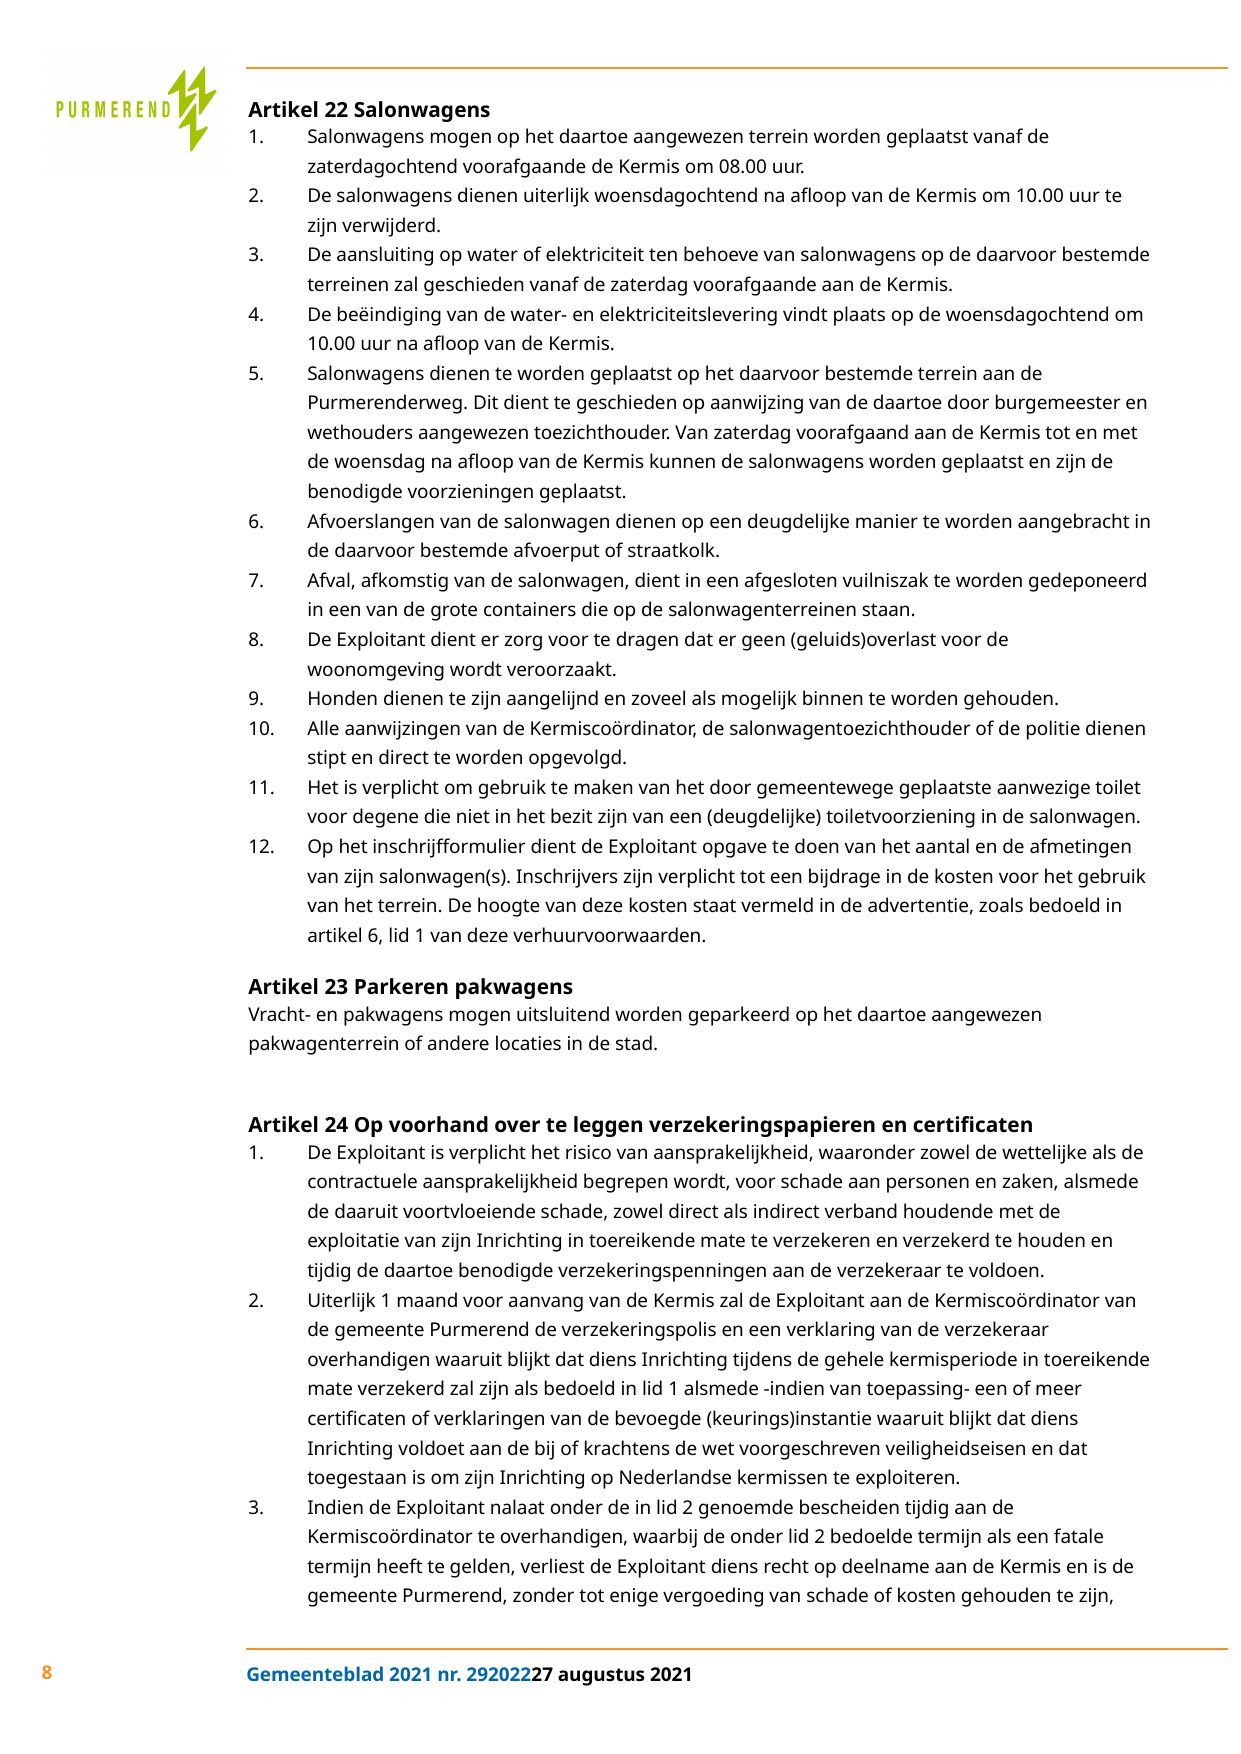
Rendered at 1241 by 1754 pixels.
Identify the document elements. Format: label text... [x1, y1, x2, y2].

list De salonwagens dienen uiterlijk woensdagochtend na afloop van de Kermis om 10.00 uur te zijn verwijderd. [248, 182, 1152, 238]
picture [41, 47, 231, 172]
list Op het inschrijfformulier dient de Exploitant opgave te doen van het aantal en de afmetingen van zijn salonwagen(s). Inschrijvers zijn verplicht tot een bijdrage in de kosten voor het gebruik van het terrein. De hoogte van deze kosten staat vermeld in de advertentie, zoals bedoeld in artikel 6, lid 1 van deze verhuurvoorwaarden. [248, 833, 1152, 948]
list Salonwagens dienen te worden geplaatst op het daarvoor bestemde terrein aan de Purmerenderweg. Dit dient te geschieden op aanwijzing van de daartoe door burgemeester en wethouders aangewezen toezichthouder. Van zaterdag voorafgaand aan de Kermis tot en met de woensdag na afloop van de Kermis kunnen de salonwagens worden geplaatst en zijn de benodigde voorzieningen geplaatst. [248, 360, 1152, 504]
text Vracht- en pakwagens mogen uitsluitend worden geparkeerd op het daartoe aangewezen pakwagenterrein of andere locaties in de stad. [248, 1001, 1152, 1056]
text Artikel 23 Parkeren pakwagens [248, 972, 1152, 1001]
list Salonwagens mogen op het daartoe aangewezen terrein worden geplaatst vanaf de zaterdagochtend voorafgaande de Kermis om 08.00 uur. [248, 123, 1152, 178]
list Honden dienen te zijn aangelijnd en zoveel als mogelijk binnen te worden gehouden. [248, 685, 1152, 711]
list Afvoerslangen van de salonwagen dienen op een deugdelijke manier te worden aangebracht in de daarvoor bestemde afvoerput of straatkolk. [248, 508, 1152, 563]
text Artikel 24 Op voorhand over te leggen verzekeringspapieren en certificaten [248, 1110, 1152, 1139]
list De aansluiting op water of elektriciteit ten behoeve van salonwagens op de daarvoor bestemde terreinen zal geschieden vanaf de zaterdag voorafgaande aan de Kermis. [248, 242, 1152, 297]
list Het is verplicht om gebruik te maken van het door gemeentewege geplaatste aanwezige toilet voor degene die niet in het bezit zijn van een (deugdelijke) toiletvoorziening in de salonwagen. [248, 774, 1152, 829]
list De Exploitant dient er zorg voor te dragen dat er geen (geluids)overlast voor de woonomgeving wordt veroorzaakt. [248, 626, 1152, 681]
list Afval, afkomstig van de salonwagen, dient in een afgesloten vuilniszak te worden gedeponeerd in een van de grote containers die op de salonwagenterreinen staan. [248, 567, 1152, 622]
text Artikel 22 Salonwagens [248, 95, 1152, 123]
list De beëindiging van de water- en elektriciteitslevering vindt plaats op de woensdagochtend om 10.00 uur na afloop van de Kermis. [248, 301, 1152, 356]
list Indien de Exploitant nalaat onder de in lid 2 genoemde bescheiden tijdig aan de Kermiscoördinator te overhandigen, waarbij de onder lid 2 bedoelde termijn als een fatale termijn heeft te gelden, verliest de Exploitant diens recht op deelname aan de Kermis en is de gemeente Purmerend, zonder tot enige vergoeding van schade of kosten gehouden te zijn, [248, 1494, 1152, 1608]
list De Exploitant is verplicht het risico van aansprakelijkheid, waaronder zowel de wettelijke als de contractuele aansprakelijkheid begrepen wordt, voor schade aan personen en zaken, alsmede de daaruit voortvloeiende schade, zowel direct als indirect verband houdende met de exploitatie van zijn Inrichting in toereikende mate te verzekeren en verzekerd te houden en tijdig de daartoe benodigde verzekeringspenningen aan de verzekeraar te voldoen. [248, 1139, 1152, 1283]
list Alle aanwijzingen van de Kermiscoördinator, de salonwagentoezichthouder of de politie dienen stipt en direct te worden opgevolgd. [248, 715, 1152, 770]
list Uiterlijk 1 maand voor aanvang van de Kermis zal de Exploitant aan de Kermiscoördinator van de gemeente Purmerend de verzekeringspolis en een verklaring van de verzekeraar overhandigen waaruit blijkt dat diens Inrichting tijdens de gehele kermisperiode in toereikende mate verzekerd zal zijn als bedoeld in lid 1 alsmede -indien van toepassing- een of meer certificaten of verklaringen van de bevoegde (keurings)instantie waaruit blijkt dat diens Inrichting voldoet aan de bij of krachtens de wet voorgeschreven veiligheidseisen en dat toegestaan is om zijn Inrichting op Nederlandse kermissen te exploiteren. [248, 1287, 1152, 1490]
